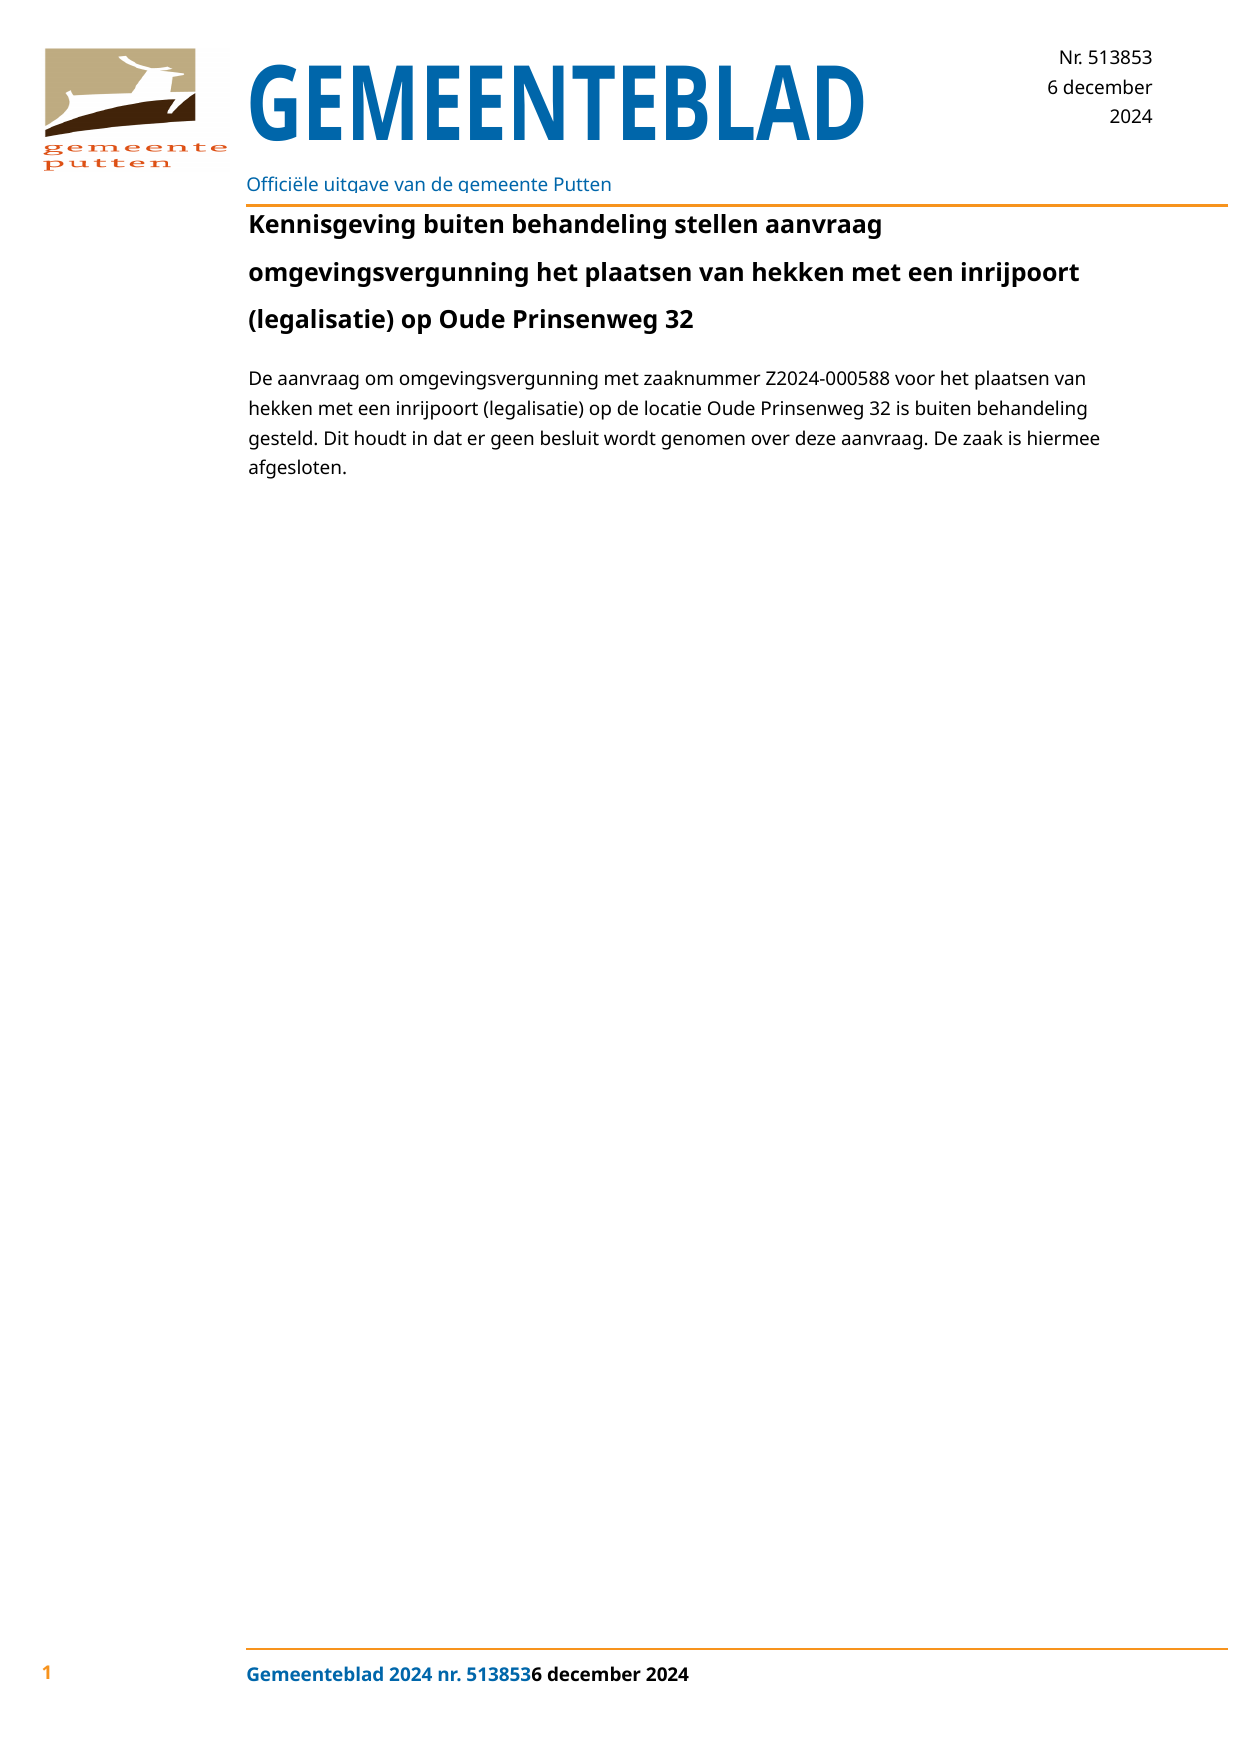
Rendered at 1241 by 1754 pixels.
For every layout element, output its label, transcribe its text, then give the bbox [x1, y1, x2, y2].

text De aanvraag om omgevingsvergunning met zaaknummer Z2024-000588 voor het plaatsen van hekken met een inrijpoort (legalisatie) op de locatie Oude Prinsenweg 32 is buiten behandeling gesteld. Dit houdt in dat er geen besluit wordt genomen over deze aanvraag. De zaak is hiermee afgesloten. [248, 366, 1152, 480]
text Kennisgeving buiten behandeling stellen aanvraag omgevingsvergunning het plaatsen van hekken met een inrijpoort (legalisatie) op Oude Prinsenweg 32 [248, 207, 1152, 336]
picture [41, 47, 231, 172]
